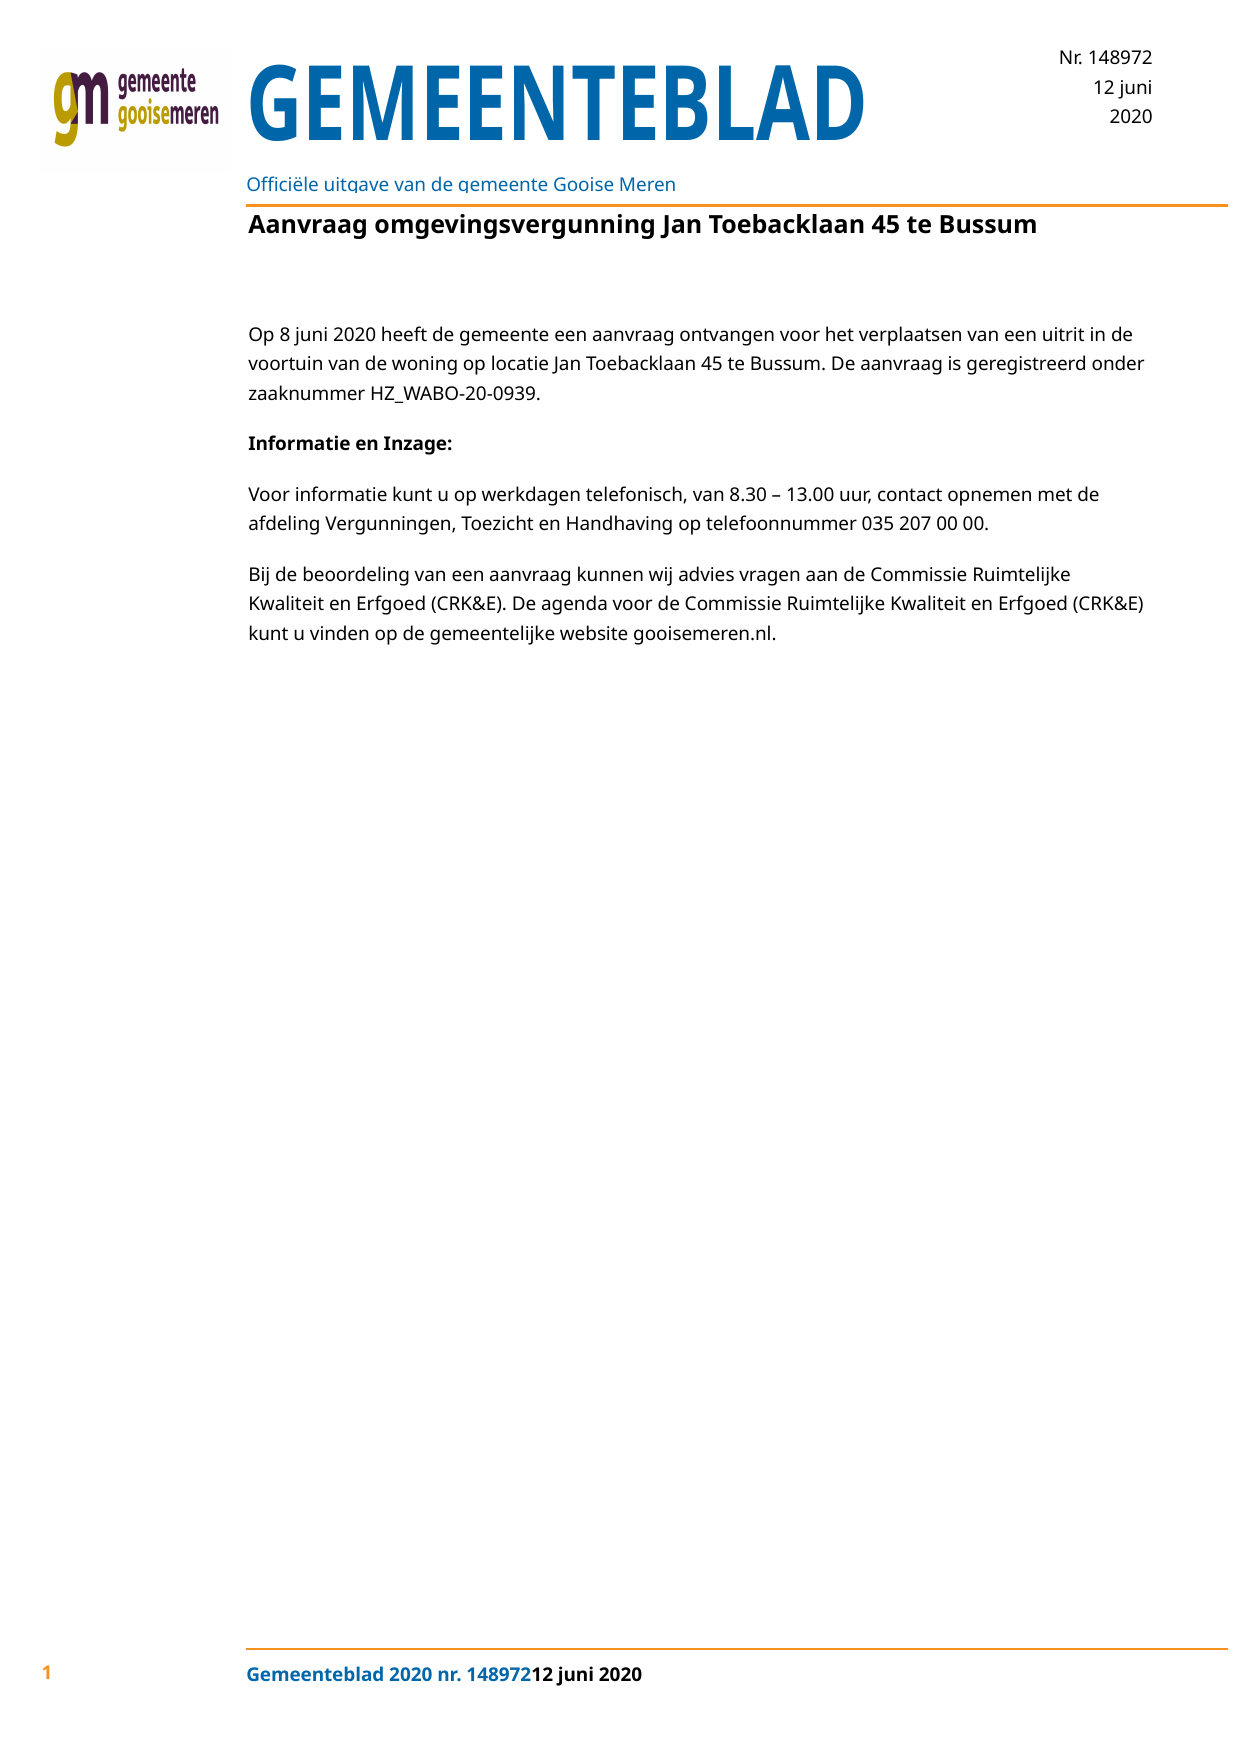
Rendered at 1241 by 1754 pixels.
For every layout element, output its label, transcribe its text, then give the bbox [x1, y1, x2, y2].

text Op 8 juni 2020 heeft de gemeente een aanvraag ontvangen voor het verplaatsen van een uitrit in de voortuin van de woning op locatie Jan Toebacklaan 45 te Bussum. De aanvraag is geregistreerd onder zaaknummer HZ_WABO-20-0939. [248, 321, 1152, 406]
text Informatie en Inzage: [248, 430, 1152, 456]
text Bij de beoordeling van een aanvraag kunnen wij advies vragen aan de Commissie Ruimtelijke Kwaliteit en Erfgoed (CRK&E). De agenda voor de Commissie Ruimtelijke Kwaliteit en Erfgoed (CRK&E) kunt u vinden op de gemeentelijke website gooisemeren.nl. [248, 561, 1152, 646]
picture [41, 47, 231, 172]
text Voor informatie kunt u op werkdagen telefonisch, van 8.30 – 13.00 uur, contact opnemen met de afdeling Vergunningen, Toezicht en Handhaving op telefoonnummer 035 207 00 00. [248, 481, 1152, 536]
text Aanvraag omgevingsvergunning Jan Toebacklaan 45 te Bussum [248, 207, 1152, 241]
